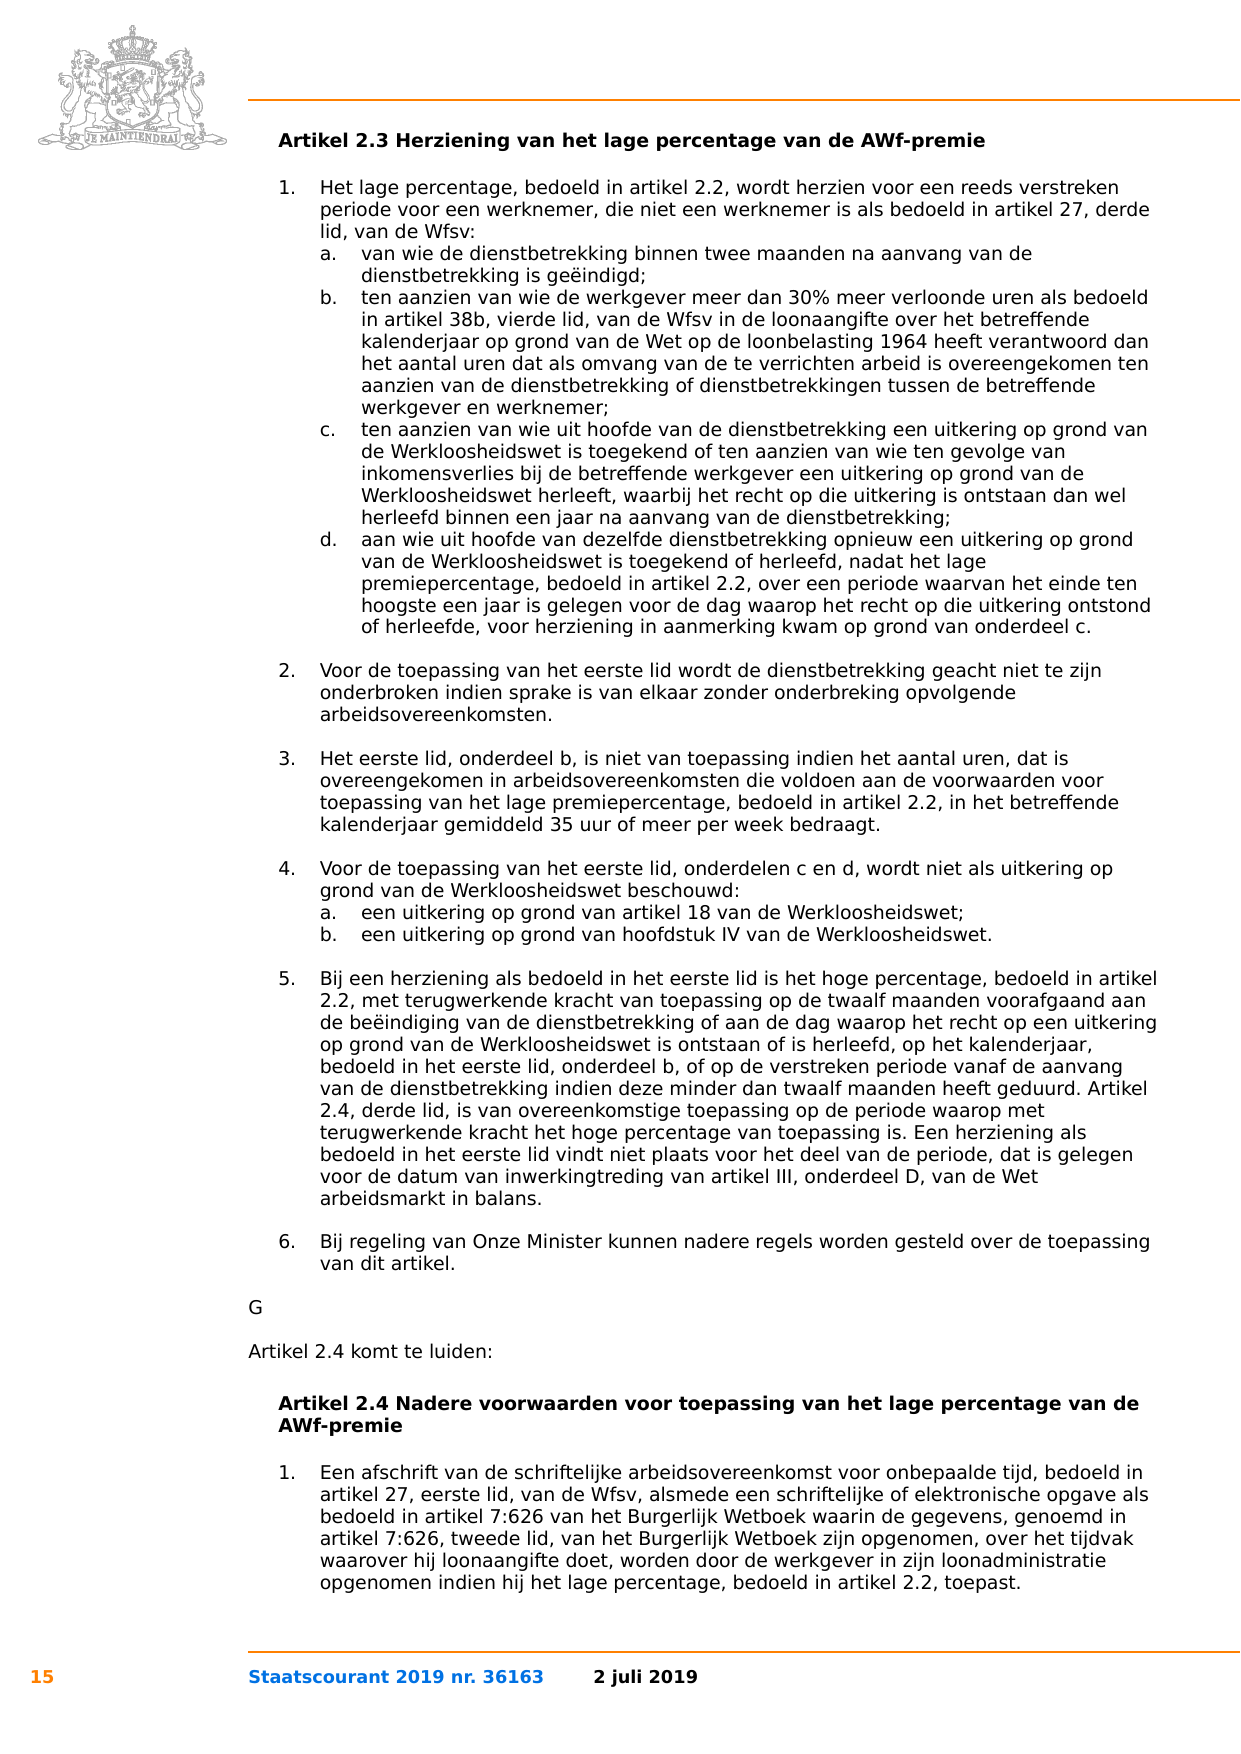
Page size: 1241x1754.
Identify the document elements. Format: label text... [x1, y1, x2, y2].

text 1. Een afschrift van de schriftelijke arbeidsovereenkomst voor onbepaalde tijd, bedoeld in artikel 27, eerste lid, van de Wfsv, alsmede een schriftelijke of elektronische opgave als bedoeld in artikel 7:626 van het Burgerlijk Wetboek waarin de gegevens, genoemd in artikel 7:626, tweede lid, van het Burgerlijk Wetboek zijn opgenomen, over het tijdvak waarover hij loonaangifte doet, worden door de werkgever in zijn loonadministratie opgenomen indien hij het lage percentage, bedoeld in artikel 2.2, toepast. [278, 1462, 1163, 1594]
picture [38, 25, 227, 150]
subtitle Artikel 2.3 Herziening van het lage percentage van de AWf-premie [278, 130, 1163, 152]
text d. aan wie uit hoofde van dezelfde dienstbetrekking opnieuw een uitkering op grond van de Werkloosheidswet is toegekend of herleefd, nadat het lage premiepercentage, bedoeld in artikel 2.2, over een periode waarvan het einde ten hoogste een jaar is gelegen voor de dag waarop het recht op die uitkering ontstond of herleefde, voor herziening in aanmerking kwam op grond van onderdeel c. [319, 528, 1163, 638]
text 2. Voor de toepassing van het eerste lid wordt de dienstbetrekking geacht niet te zijn onderbroken indien sprake is van elkaar zonder onderbreking opvolgende arbeidsovereenkomsten. [278, 660, 1163, 726]
text 3. Het eerste lid, onderdeel b, is niet van toepassing indien het aantal uren, dat is overeengekomen in arbeidsovereenkomsten die voldoen aan de voorwaarden voor toepassing van het lage premiepercentage, bedoeld in artikel 2.2, in het betreffende kalenderjaar gemiddeld 35 uur of meer per week bedraagt. [278, 748, 1163, 836]
text b. een uitkering op grond van hoofdstuk IV van de Werkloosheidswet. [319, 924, 1163, 946]
subtitle Artikel 2.4 Nadere voorwaarden voor toepassing van het lage percentage van de AWf-premie [278, 1393, 1163, 1437]
text b. ten aanzien van wie de werkgever meer dan 30% meer verloonde uren als bedoeld in artikel 38b, vierde lid, van de Wfsv in de loonaangifte over het betreffende kalenderjaar op grond van de Wet op de loonbelasting 1964 heeft verantwoord dan het aantal uren dat als omvang van de te verrichten arbeid is overeengekomen ten aanzien van de dienstbetrekking of dienstbetrekkingen tussen de betreffende werkgever en werknemer; [319, 287, 1163, 419]
text 5. Bij een herziening als bedoeld in het eerste lid is het hoge percentage, bedoeld in artikel 2.2, met terugwerkende kracht van toepassing op de twaalf maanden voorafgaand aan de beëindiging van de dienstbetrekking of aan de dag waarop het recht op een uitkering op grond van de Werkloosheidswet is ontstaan of is herleefd, op het kalenderjaar, bedoeld in het eerste lid, onderdeel b, of op de verstreken periode vanaf de aanvang van de dienstbetrekking indien deze minder dan twaalf maanden heeft geduurd. Artikel 2.4, derde lid, is van overeenkomstige toepassing op de periode waarop met terugwerkende kracht het hoge percentage van toepassing is. Een herziening als bedoeld in het eerste lid vindt niet plaats voor het deel van de periode, dat is gelegen voor de datum van inwerkingtreding van artikel III, onderdeel D, van de Wet arbeidsmarkt in balans. [278, 968, 1163, 1209]
text c. ten aanzien van wie uit hoofde van de dienstbetrekking een uitkering op grond van de Werkloosheidswet is toegekend of ten aanzien van wie ten gevolge van inkomensverlies bij de betreffende werkgever een uitkering op grond van de Werkloosheidswet herleeft, waarbij het recht op die uitkering is ontstaan dan wel herleefd binnen een jaar na aanvang van de dienstbetrekking; [319, 419, 1163, 528]
text Artikel 2.4 komt te luiden: [248, 1341, 1163, 1363]
text a. van wie de dienstbetrekking binnen twee maanden na aanvang van de dienstbetrekking is geëindigd; [319, 243, 1163, 287]
text G [248, 1297, 1163, 1319]
text 4. Voor de toepassing van het eerste lid, onderdelen c en d, wordt niet als uitkering op grond van de Werkloosheidswet beschouwd: [278, 858, 1163, 902]
text 6. Bij regeling van Onze Minister kunnen nadere regels worden gesteld over de toepassing van dit artikel. [278, 1231, 1163, 1275]
text 1. Het lage percentage, bedoeld in artikel 2.2, wordt herzien voor een reeds verstreken periode voor een werknemer, die niet een werknemer is als bedoeld in artikel 27, derde lid, van de Wfsv: [278, 177, 1163, 243]
text a. een uitkering op grond van artikel 18 van de Werkloosheidswet; [319, 902, 1163, 924]
